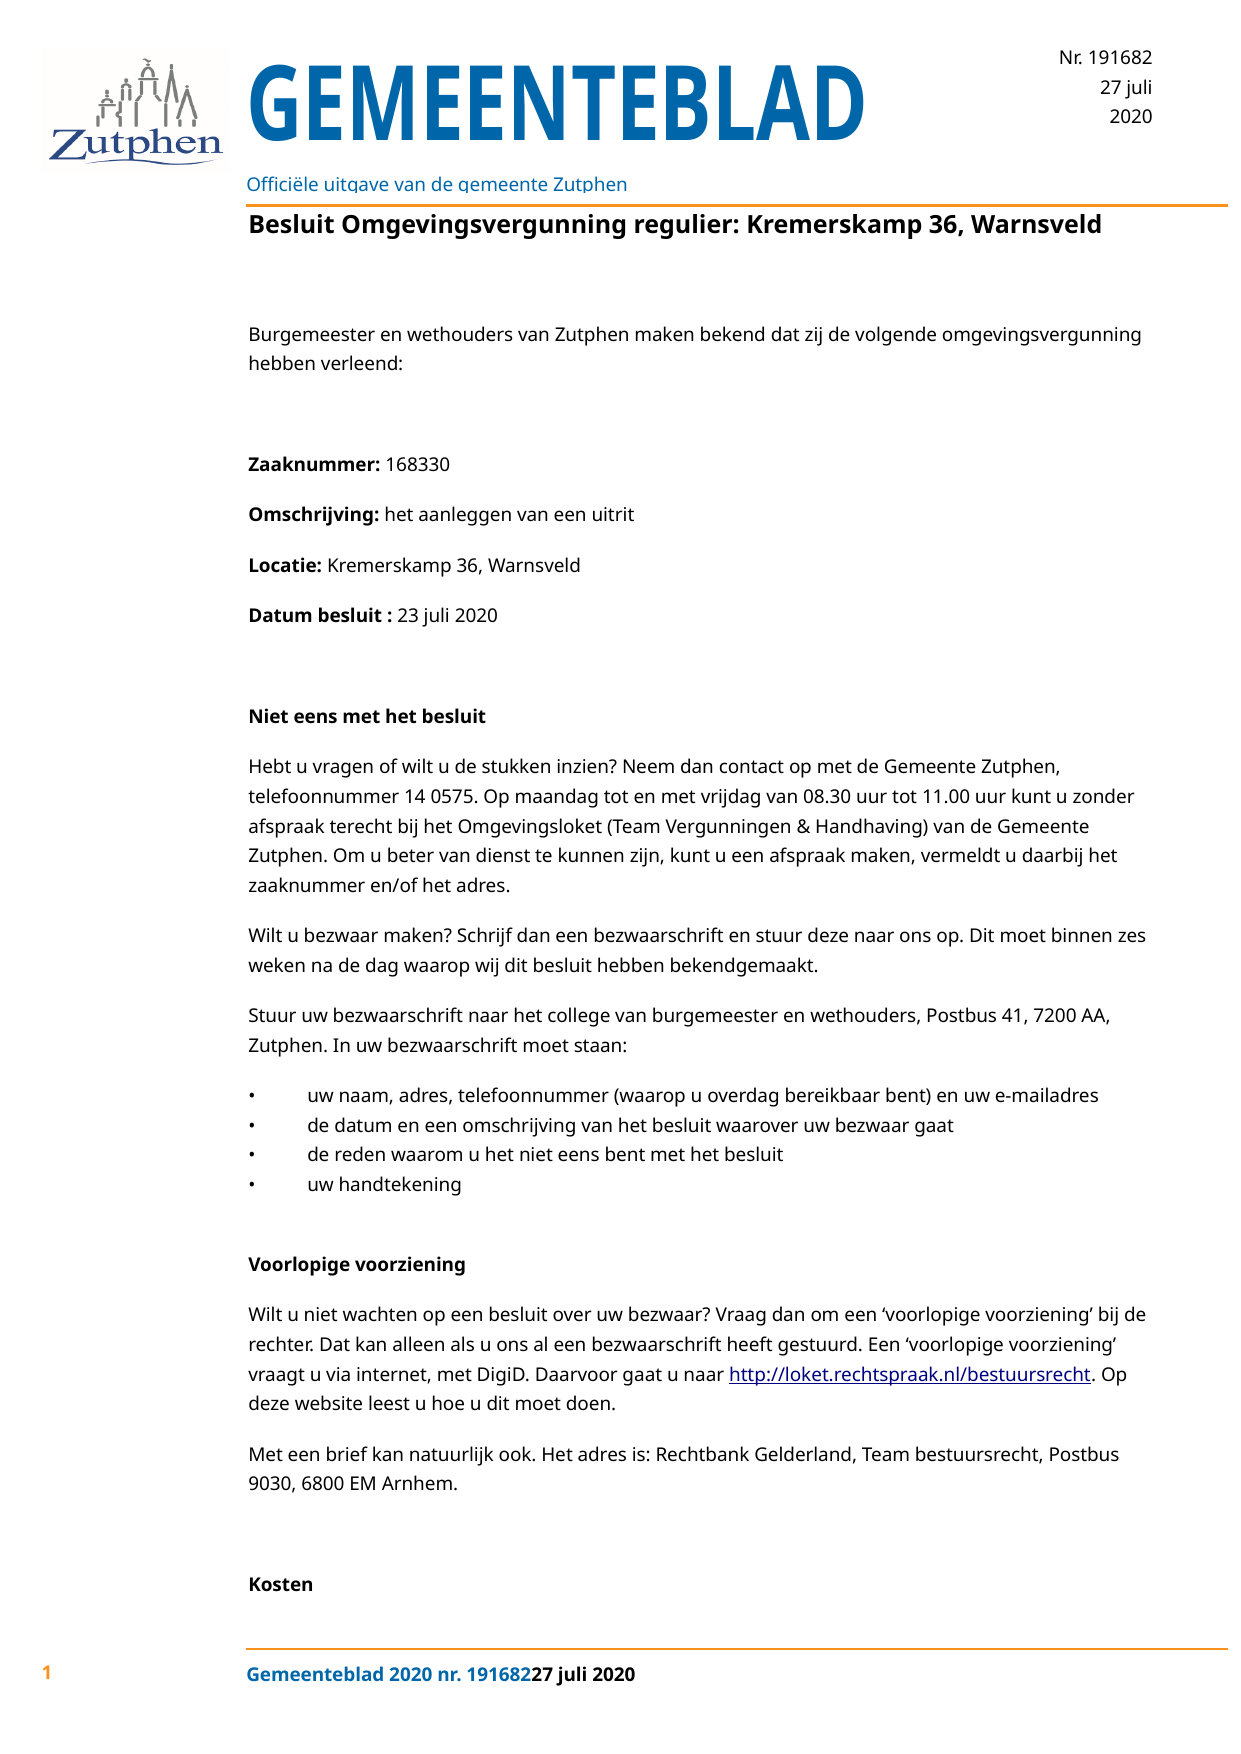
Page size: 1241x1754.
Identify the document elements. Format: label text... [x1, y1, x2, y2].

text Locatie: Kremerskamp 36, Warnsveld [248, 552, 1152, 578]
text Stuur uw bezwaarschrift naar het college van burgemeester en wethouders, Postbus 41, 7200 AA, Zutphen. In uw bezwaarschrift moet staan: [248, 1002, 1152, 1058]
text Besluit Omgevingsvergunning regulier: Kremerskamp 36, Warnsveld [248, 207, 1152, 241]
text Datum besluit : 23 juli 2020 [248, 602, 1152, 628]
text Niet eens met het besluit [248, 703, 1152, 729]
text Burgemeester en wethouders van Zutphen maken bekend dat zij de volgende omgevingsvergunning hebben verleend: [248, 321, 1152, 376]
text Hebt u vragen of wilt u de stukken inzien? Neem dan contact op met de Gemeente Zutphen, telefoonnummer 14 0575. Op maandag tot en met vrijdag van 08.30 uur tot 11.00 uur kunt u zonder afspraak terecht bij het Omgevingsloket (Team Vergunningen & Handhaving) van de Gemeente Zutphen. Om u beter van dienst te kunnen zijn, kunt u een afspraak maken, vermeldt u daarbij het zaaknummer en/of het adres. [248, 754, 1152, 898]
list uw handtekening [248, 1171, 1152, 1197]
list uw naam, adres, telefoonnummer (waarop u overdag bereikbaar bent) en uw e-mailadres [248, 1082, 1152, 1108]
text Wilt u niet wachten op een besluit over uw bezwaar? Vraag dan om een ‘voorlopige voorziening’ bij de rechter. Dat kan alleen als u ons al een bezwaarschrift heeft gestuurd. Een ‘voorlopige voorziening’ vraagt u via internet, met DigiD. Daarvoor gaat u naar http://loket.rechtspraak.nl/bestuursrecht. Op deze website leest u hoe u dit moet doen. [248, 1302, 1152, 1416]
text Wilt u bezwaar maken? Schrijf dan een bezwaarschrift en stuur deze naar ons op. Dit moet binnen zes weken na de dag waarop wij dit besluit hebben bekendgemaakt. [248, 922, 1152, 978]
text Voorlopige voorziening [248, 1251, 1152, 1277]
text Zaaknummer: 168330 [248, 451, 1152, 477]
text Kosten [248, 1571, 1152, 1597]
list de reden waarom u het niet eens bent met het besluit [248, 1142, 1152, 1167]
text Omschrijving: het aanleggen van een uitrit [248, 502, 1152, 527]
picture [41, 47, 231, 172]
list de datum en een omschrijving van het besluit waarover uw bezwaar gaat [248, 1112, 1152, 1138]
text Met een brief kan natuurlijk ook. Het adres is: Rechtbank Gelderland, Team bestuursrecht, Postbus 9030, 6800 EM Arnhem. [248, 1441, 1152, 1496]
